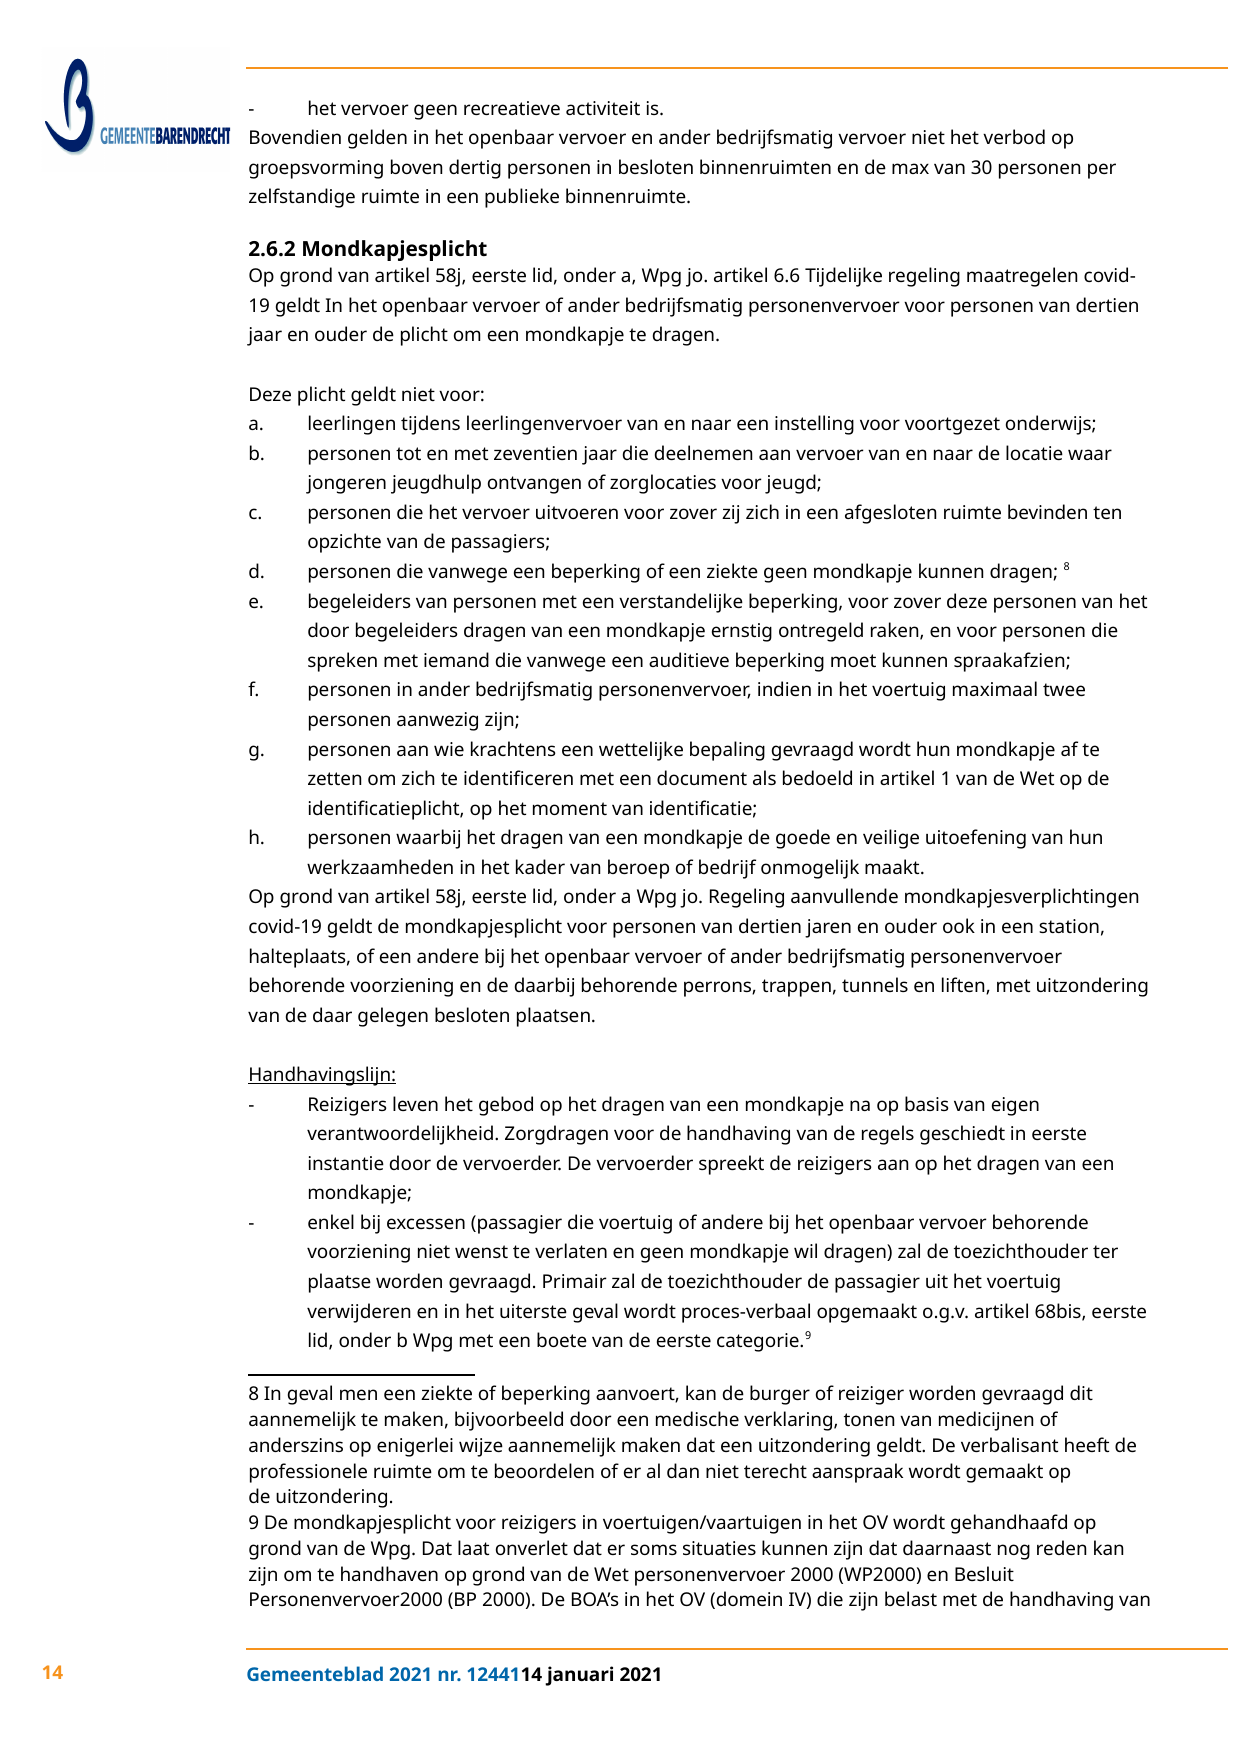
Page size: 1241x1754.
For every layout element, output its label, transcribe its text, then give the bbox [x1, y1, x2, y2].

list personen tot en met zeventien jaar die deelnemen aan vervoer van en naar de locatie waar jongeren jeugdhulp ontvangen of zorglocaties voor jeugd; [248, 440, 1152, 495]
list personen die het vervoer uitvoeren voor zover zij zich in een afgesloten ruimte bevinden ten opzichte van de passagiers; [248, 499, 1152, 554]
text 2.6.2 Mondkapjesplicht [248, 234, 1152, 262]
list enkel bij excessen (passagier die voertuig of andere bij het openbaar vervoer behorende voorziening niet wenst te verlaten en geen mondkapje wil dragen) zal de toezichthouder ter plaatse worden gevraagd. Primair zal de toezichthouder de passagier uit het voertuig verwijderen en in het uiterste geval wordt proces-verbaal opgemaakt o.g.v. artikel 68bis, eerste lid, onder b Wpg met een boete van de eerste categorie. [248, 1209, 1152, 1353]
list begeleiders van personen met een verstandelijke beperking, voor zover deze personen van het door begeleiders dragen van een mondkapje ernstig ontregeld raken, en voor personen die spreken met iemand die vanwege een auditieve beperking moet kunnen spraakafzien; [248, 588, 1152, 673]
list personen in ander bedrijfsmatig personenvervoer, indien in het voertuig maximaal twee personen aanwezig zijn; [248, 677, 1152, 732]
picture [41, 47, 231, 172]
text Bovendien gelden in het openbaar vervoer en ander bedrijfsmatig vervoer niet het verbod op groepsvorming boven dertig personen in besloten binnenruimten en de max van 30 personen per zelfstandige ruimte in een publieke binnenruimte. [248, 124, 1152, 209]
list personen waarbij het dragen van een mondkapje de goede en veilige uitoefening van hun werkzaamheden in het kader van beroep of bedrijf onmogelijk maakt. [248, 824, 1152, 880]
text Handhavingslijn: [248, 1061, 1152, 1087]
list het vervoer geen recreatieve activiteit is. [248, 95, 1152, 121]
list Reizigers leven het gebod op het dragen van een mondkapje na op basis van eigen verantwoordelijkheid. Zorgdragen voor de handhaving van de regels geschiedt in eerste instantie door de vervoerder. De vervoerder spreekt de reizigers aan op het dragen van een mondkapje; [248, 1091, 1152, 1205]
list In geval men een ziekte of beperking aanvoert, kan de burger of reiziger worden gevraagd dit aannemelijk te maken, bijvoorbeeld door een medische verklaring, tonen van medicijnen of anderszins op enigerlei wijze aannemelijk maken dat een uitzondering geldt. De verbalisant heeft de professionele ruimte om te beoordelen of er al dan niet terecht aanspraak wordt gemaakt op de uitzondering. [248, 1381, 1152, 1509]
list personen die vanwege een beperking of een ziekte geen mondkapje kunnen dragen; [248, 558, 1152, 584]
text Op grond van artikel 58j, eerste lid, onder a Wpg jo. Regeling aanvullende mondkapjesverplichtingen covid-19 geldt de mondkapjesplicht voor personen van dertien jaren en ouder ook in een station, halteplaats, of een andere bij het openbaar vervoer of ander bedrijfsmatig personenvervoer behorende voorziening en de daarbij behorende perrons, trappen, tunnels en liften, met uitzondering van de daar gelegen besloten plaatsen. [248, 884, 1152, 1028]
text Deze plicht geldt niet voor: [248, 381, 1152, 406]
list leerlingen tijdens leerlingenvervoer van en naar een instelling voor voortgezet onderwijs; [248, 410, 1152, 436]
text Op grond van artikel 58j, eerste lid, onder a, Wpg jo. artikel 6.6 Tijdelijke regeling maatregelen covid-19 geldt In het openbaar vervoer of ander bedrijfsmatig personenvervoer voor personen van dertien jaar en ouder de plicht om een mondkapje te dragen. [248, 262, 1152, 347]
list personen aan wie krachtens een wettelijke bepaling gevraagd wordt hun mondkapje af te zetten om zich te identificeren met een document als bedoeld in artikel 1 van de Wet op de identificatieplicht, op het moment van identificatie; [248, 736, 1152, 821]
list De mondkapjesplicht voor reizigers in voertuigen/vaartuigen in het OV wordt gehandhaafd op grond van de Wpg. Dat laat onverlet dat er soms situaties kunnen zijn dat daarnaast nog reden kan zijn om te handhaven op grond van de Wet personenvervoer 2000 (WP2000) en Besluit Personenvervoer2000 (BP 2000). De BOA’s in het OV (domein IV) die zijn belast met de handhaving van [248, 1509, 1152, 1612]
